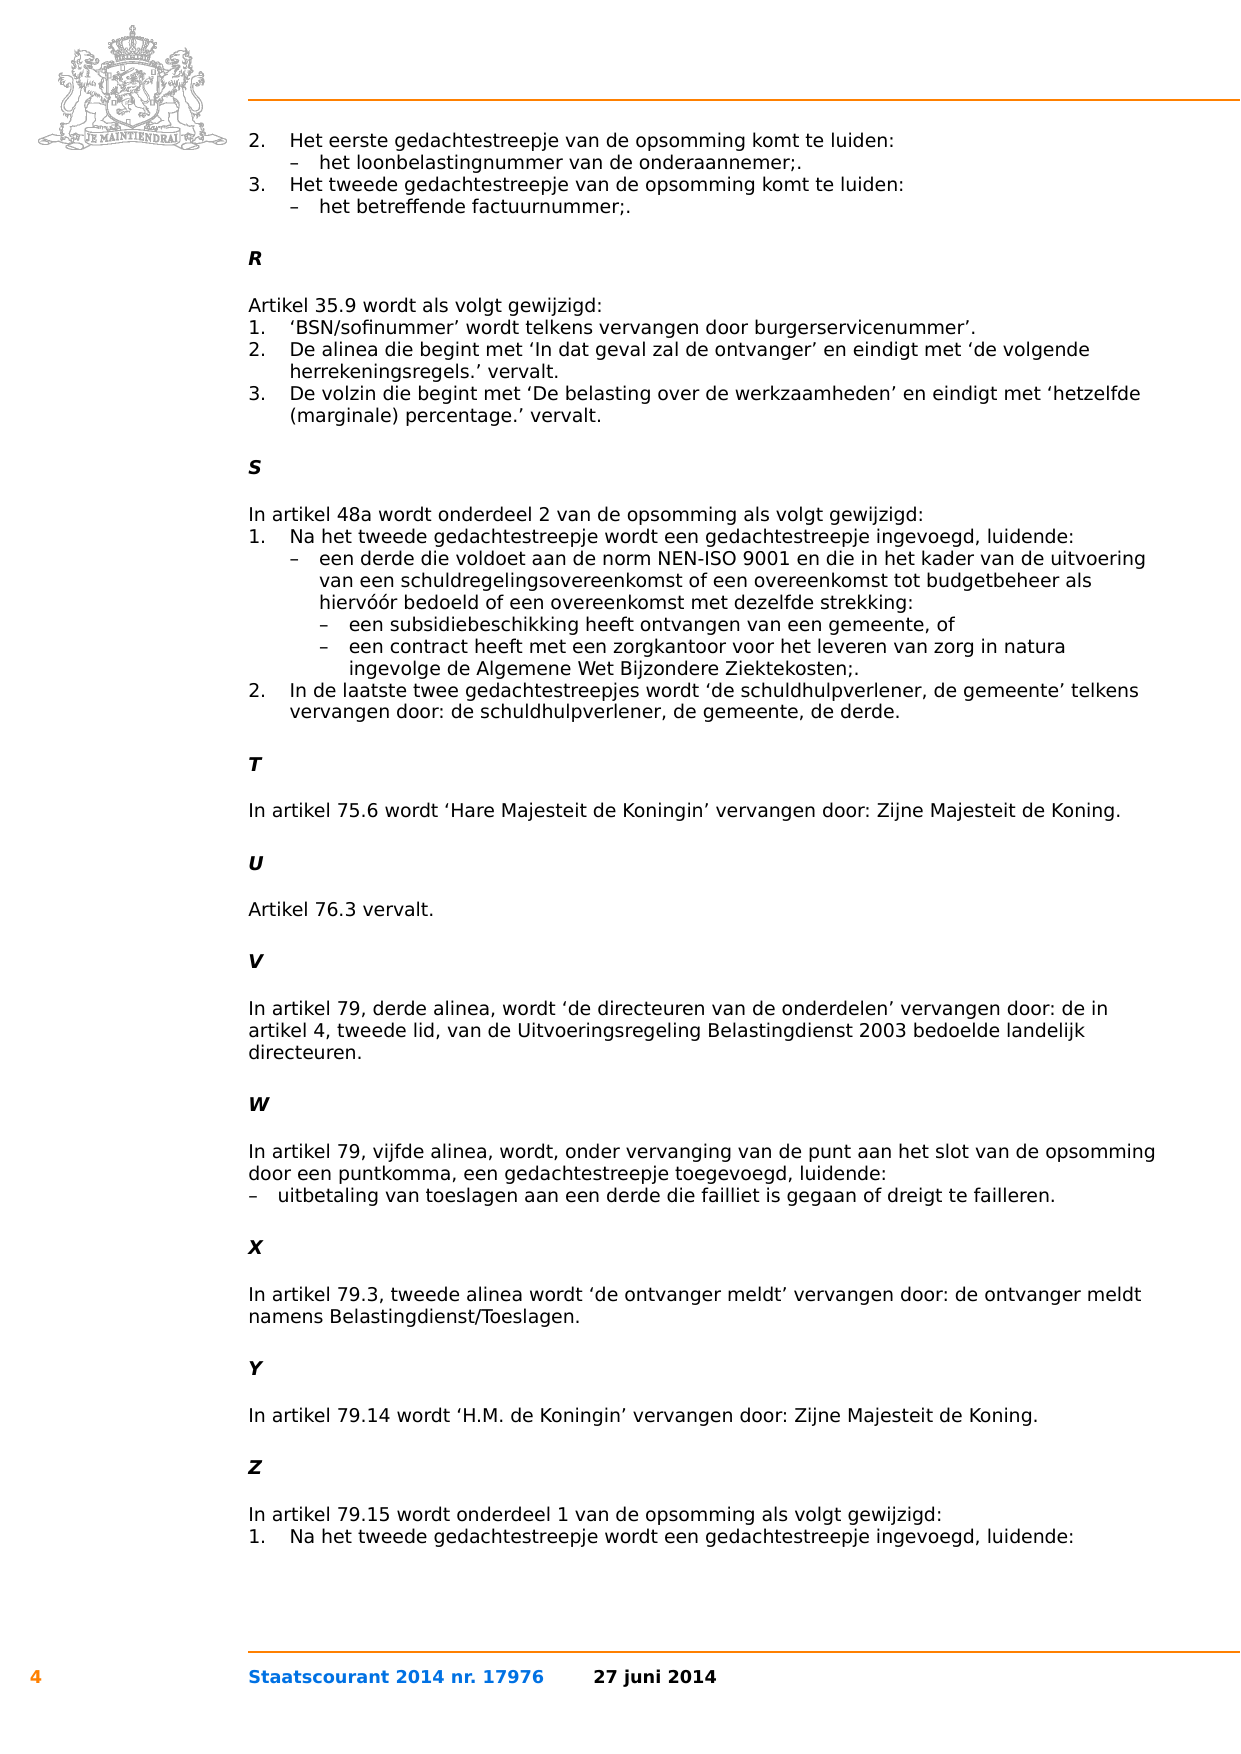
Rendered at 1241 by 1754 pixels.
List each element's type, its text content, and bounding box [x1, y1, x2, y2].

text In artikel 79.3, tweede alinea wordt ‘de ontvanger meldt’ vervangen door: de ontvanger meldt namens Belastingdienst/Toeslagen. [248, 1284, 1163, 1328]
text In artikel 79, derde alinea, wordt ‘de directeuren van de onderdelen’ vervangen door: de in artikel 4, tweede lid, van de Uitvoeringsregeling Belastingdienst 2003 bedoelde landelijk directeuren. [248, 998, 1163, 1064]
text 1. Na het tweede gedachtestreepje wordt een gedachtestreepje ingevoegd, luidende: [248, 1526, 1163, 1548]
subtitle Y [248, 1358, 1163, 1380]
text In artikel 79.14 wordt ‘H.M. de Koningin’ vervangen door: Zijne Majesteit de Koning. [248, 1405, 1163, 1427]
subtitle S [248, 457, 1163, 479]
picture [38, 25, 227, 150]
text 3. Het tweede gedachtestreepje van de opsomming komt te luiden: [248, 174, 1163, 196]
text 3. De volzin die begint met ‘De belasting over de werkzaamheden’ en eindigt met ‘hetzelfde (marginale) percentage.’ vervalt. [248, 383, 1163, 427]
subtitle R [248, 248, 1163, 270]
subtitle W [248, 1094, 1163, 1116]
text 1. Na het tweede gedachtestreepje wordt een gedachtestreepje ingevoegd, luidende: [248, 526, 1163, 548]
text – een contract heeft met een zorgkantoor voor het leveren van zorg in natura ingevolge de Algemene Wet Bijzondere Ziektekosten;. [319, 636, 1163, 679]
text – uitbetaling van toeslagen aan een derde die failliet is gegaan of dreigt te failleren. [248, 1185, 1163, 1207]
text Artikel 35.9 wordt als volgt gewijzigd: [248, 295, 1163, 317]
text – het loonbelastingnummer van de onderaannemer;. [289, 152, 1163, 174]
text In artikel 48a wordt onderdeel 2 van de opsomming als volgt gewijzigd: [248, 504, 1163, 526]
text – een subsidiebeschikking heeft ontvangen van een gemeente, of [319, 613, 1163, 636]
subtitle V [248, 951, 1163, 973]
text In artikel 75.6 wordt ‘Hare Majesteit de Koningin’ vervangen door: Zijne Majesteit de Koning. [248, 800, 1163, 822]
subtitle T [248, 753, 1163, 775]
text 1. ‘BSN/sofinummer’ wordt telkens vervangen door burgerservicenummer’. [248, 317, 1163, 339]
subtitle X [248, 1237, 1163, 1259]
text 2. In de laatste twee gedachtestreepjes wordt ‘de schuldhulpverlener, de gemeente’ telkens vervangen door: de schuldhulpverlener, de gemeente, de derde. [248, 679, 1163, 723]
text – een derde die voldoet aan de norm NEN-ISO 9001 en die in het kader van de uitvoering van een schuldregelingsovereenkomst of een overeenkomst tot budgetbeheer als hiervóór bedoeld of een overeenkomst met dezelfde strekking: [289, 548, 1163, 613]
text In artikel 79, vijfde alinea, wordt, onder vervanging van de punt aan het slot van de opsomming door een puntkomma, een gedachtestreepje toegevoegd, luidende: [248, 1141, 1163, 1185]
text In artikel 79.15 wordt onderdeel 1 van de opsomming als volgt gewijzigd: [248, 1504, 1163, 1526]
text Artikel 76.3 vervalt. [248, 899, 1163, 921]
text – het betreffende factuurnummer;. [289, 196, 1163, 218]
subtitle Z [248, 1457, 1163, 1479]
text 2. De alinea die begint met ‘In dat geval zal de ontvanger’ en eindigt met ‘de volgende herrekeningsregels.’ vervalt. [248, 339, 1163, 383]
subtitle U [248, 852, 1163, 874]
text 2. Het eerste gedachtestreepje van de opsomming komt te luiden: [248, 130, 1163, 152]
